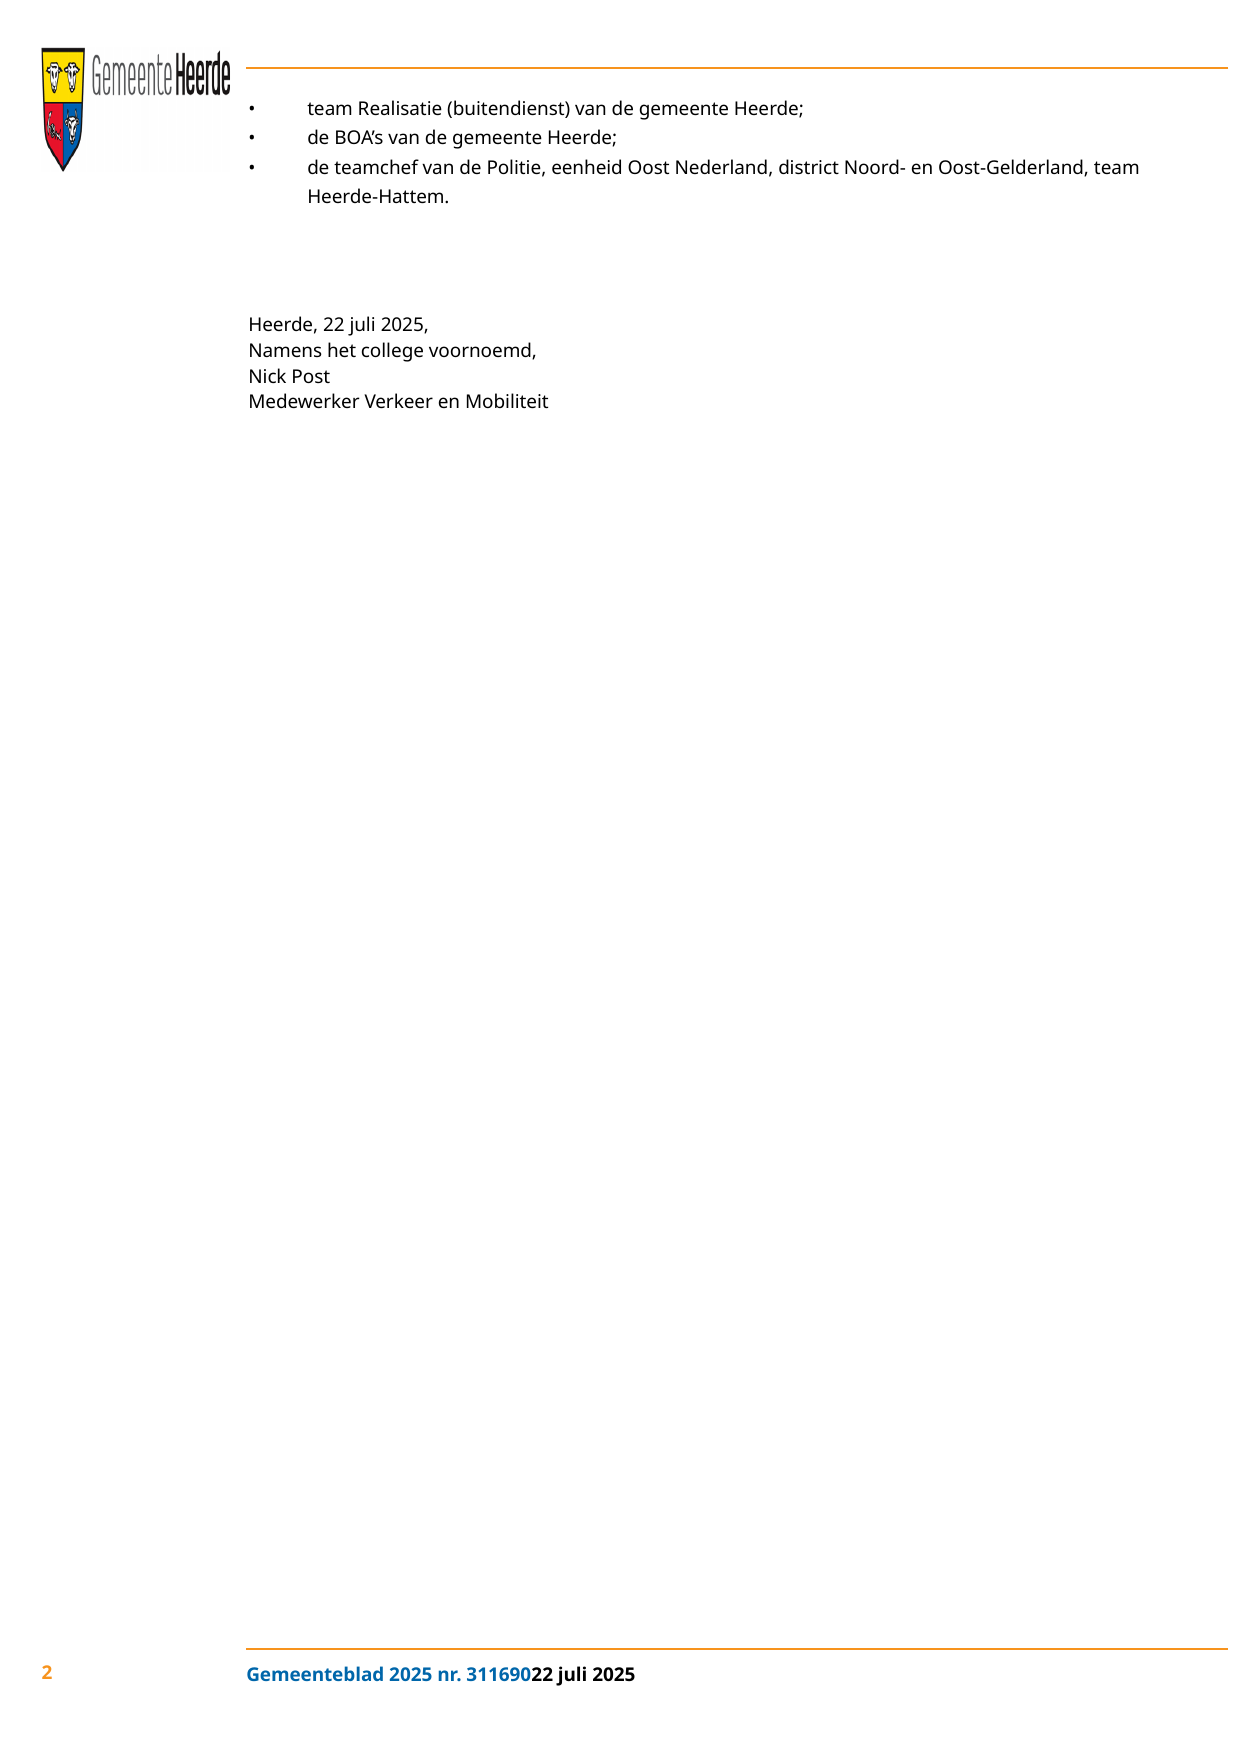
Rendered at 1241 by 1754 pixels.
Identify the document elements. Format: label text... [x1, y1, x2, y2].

list de teamchef van de Politie, eenheid Oost Nederland, district Noord- en Oost-Gelderland, team Heerde-Hattem. [248, 154, 1152, 209]
picture [41, 47, 231, 172]
list de BOA’s van de gemeente Heerde; [248, 124, 1152, 150]
text Namens het college voornoemd, [248, 337, 1152, 363]
text Heerde, 22 juli 2025, [248, 311, 1152, 337]
list team Realisatie (buitendienst) van de gemeente Heerde; [248, 95, 1152, 121]
text Medewerker Verkeer en Mobiliteit [248, 388, 1152, 414]
text Nick Post [248, 363, 1152, 388]
